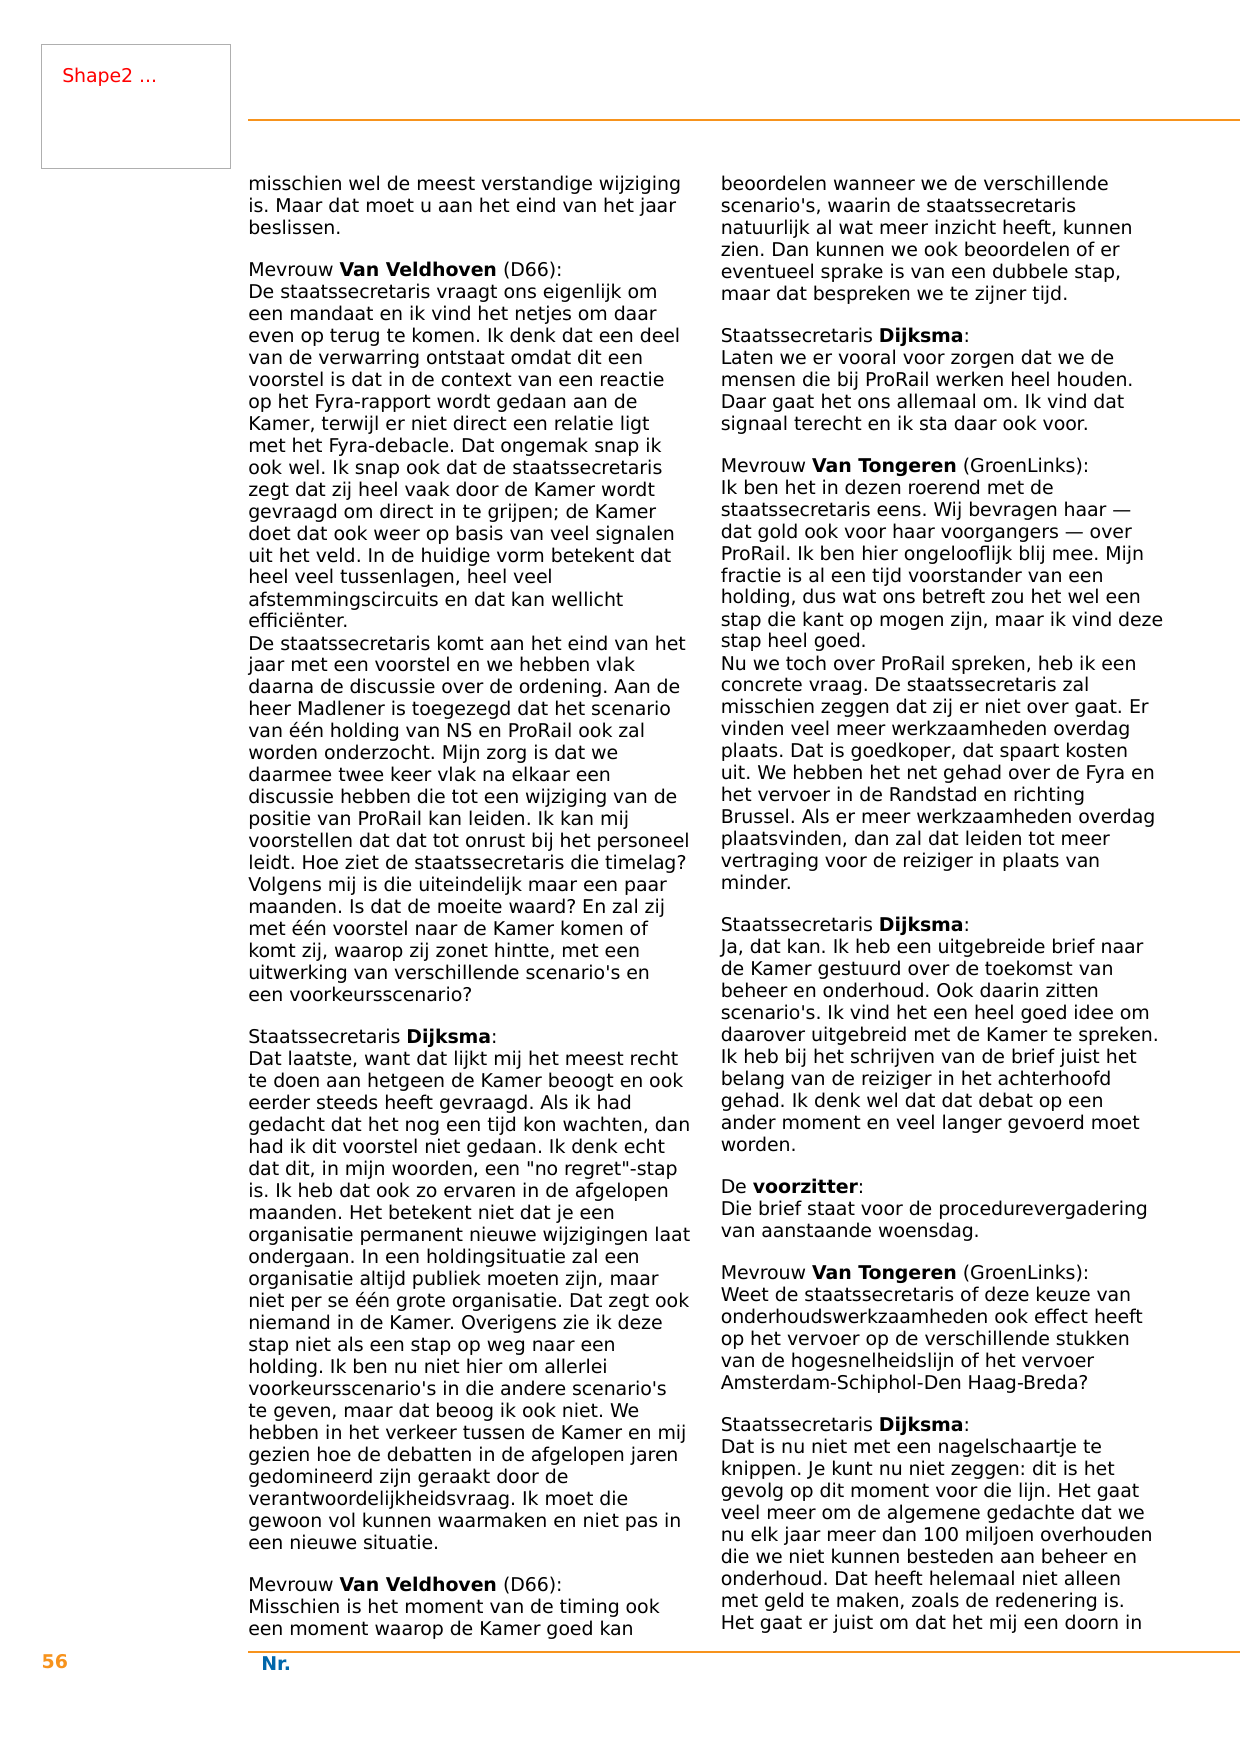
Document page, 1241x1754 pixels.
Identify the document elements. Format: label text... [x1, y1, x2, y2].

text De staatssecretaris vraagt ons eigenlijk om een mandaat en ik vind het netjes om daar even op terug te komen. Ik denk dat een deel van de verwarring ontstaat omdat dit een voorstel is dat in de context van een reactie op het Fyra-rapport wordt gedaan aan de Kamer, terwijl er niet direct een relatie ligt met het Fyra-debacle. Dat ongemak snap ik ook wel. Ik snap ook dat de staatssecretaris zegt dat zij heel vaak door de Kamer wordt gevraagd om direct in te grijpen; de Kamer doet dat ook weer op basis van veel signalen uit het veld. In de huidige vorm betekent dat heel veel tussenlagen, heel veel afstemmingscircuits en dat kan wellicht efficiënter. [248, 281, 691, 632]
text Mevrouw Van Veldhoven (D66): [248, 259, 691, 281]
text De voorzitter: [721, 1176, 1163, 1198]
text Staatssecretaris Dijksma: [248, 1026, 691, 1048]
text Staatssecretaris Dijksma: [721, 1414, 1163, 1436]
text misschien wel de meest verstandige wijziging is. Maar dat moet u aan het eind van het jaar beslissen. [248, 173, 691, 239]
text Dat is nu niet met een nagelschaartje te knippen. Je kunt nu niet zeggen: dit is het gevolg op dit moment voor die lijn. Het gaat veel meer om de algemene gedachte dat we nu elk jaar meer dan 100 miljoen overhouden die we niet kunnen besteden aan beheer en onderhoud. Dat heeft helemaal niet alleen met geld te maken, zoals de redenering is. Het gaat er juist om dat het mij een doorn in [721, 1436, 1163, 1633]
text Staatssecretaris Dijksma: [721, 914, 1163, 936]
text Weet de staatssecretaris of deze keuze van onderhoudswerkzaamheden ook effect heeft op het vervoer op de verschillende stukken van de hogesnelheidslijn of het vervoer Amsterdam-Schiphol-Den Haag-Breda? [721, 1284, 1163, 1394]
text Mevrouw Van Veldhoven (D66): [248, 1573, 691, 1596]
text Mevrouw Van Tongeren (GroenLinks): [721, 1262, 1163, 1284]
text De staatssecretaris komt aan het eind van het jaar met een voorstel en we hebben vlak daarna de discussie over de ordening. Aan de heer Madlener is toegezegd dat het scenario van één holding van NS en ProRail ook zal worden onderzocht. Mijn zorg is dat we daarmee twee keer vlak na elkaar een discussie hebben die tot een wijziging van de positie van ProRail kan leiden. Ik kan mij voorstellen dat dat tot onrust bij het personeel leidt. Hoe ziet de staatssecretaris die timelag? Volgens mij is die uiteindelijk maar een paar maanden. Is dat de moeite waard? En zal zij met één voorstel naar de Kamer komen of komt zij, waarop zij zonet hintte, met een uitwerking van verschillende scenario's en een voorkeursscenario? [248, 632, 691, 1006]
text Die brief staat voor de procedurevergadering van aanstaande woensdag. [721, 1198, 1163, 1242]
text Ja, dat kan. Ik heb een uitgebreide brief naar de Kamer gestuurd over de toekomst van beheer en onderhoud. Ook daarin zitten scenario's. Ik vind het een heel goed idee om daarover uitgebreid met de Kamer te spreken. Ik heb bij het schrijven van de brief juist het belang van de reiziger in het achterhoofd gehad. Ik denk wel dat dat debat op een ander moment en veel langer gevoerd moet worden. [721, 936, 1163, 1156]
text Misschien is het moment van de timing ook een moment waarop de Kamer goed kan [248, 1596, 691, 1639]
text beoordelen wanneer we de verschillende scenario's, waarin de staatssecretaris natuurlijk al wat meer inzicht heeft, kunnen zien. Dan kunnen we ook beoordelen of er eventueel sprake is van een dubbele stap, maar dat bespreken we te zijner tijd. [721, 173, 1163, 305]
text Mevrouw Van Tongeren (GroenLinks): [721, 454, 1163, 477]
text Dat laatste, want dat lijkt mij het meest recht te doen aan hetgeen de Kamer beoogt en ook eerder steeds heeft gevraagd. Als ik had gedacht dat het nog een tijd kon wachten, dan had ik dit voorstel niet gedaan. Ik denk echt dat dit, in mijn woorden, een "no regret"-stap is. Ik heb dat ook zo ervaren in de afgelopen maanden. Het betekent niet dat je een organisatie permanent nieuwe wijzigingen laat ondergaan. In een holdingsituatie zal een organisatie altijd publiek moeten zijn, maar niet per se één grote organisatie. Dat zegt ook niemand in de Kamer. Overigens zie ik deze stap niet als een stap op weg naar een holding. Ik ben nu niet hier om allerlei voorkeursscenario's in die andere scenario's te geven, maar dat beoog ik ook niet. We hebben in het verkeer tussen de Kamer en mij gezien hoe de debatten in de afgelopen jaren gedomineerd zijn geraakt door de verantwoordelijkheidsvraag. Ik moet die gewoon vol kunnen waarmaken en niet pas in een nieuwe situatie. [248, 1048, 691, 1553]
text Laten we er vooral voor zorgen dat we de mensen die bij ProRail werken heel houden. Daar gaat het ons allemaal om. Ik vind dat signaal terecht en ik sta daar ook voor. [721, 347, 1163, 434]
text Nu we toch over ProRail spreken, heb ik een concrete vraag. De staatssecretaris zal misschien zeggen dat zij er niet over gaat. Er vinden veel meer werkzaamheden overdag plaats. Dat is goedkoper, dat spaart kosten uit. We hebben het net gehad over de Fyra en het vervoer in de Randstad en richting Brussel. Als er meer werkzaamheden overdag plaatsvinden, dan zal dat leiden tot meer vertraging voor de reiziger in plaats van minder. [721, 652, 1163, 894]
text Ik ben het in dezen roerend met de staatssecretaris eens. Wij bevragen haar — dat gold ook voor haar voorgangers — over ProRail. Ik ben hier ongelooflijk blij mee. Mijn fractie is al een tijd voorstander van een holding, dus wat ons betreft zou het wel een stap die kant op mogen zijn, maar ik vind deze stap heel goed. [721, 477, 1163, 652]
text Staatssecretaris Dijksma: [721, 325, 1163, 347]
